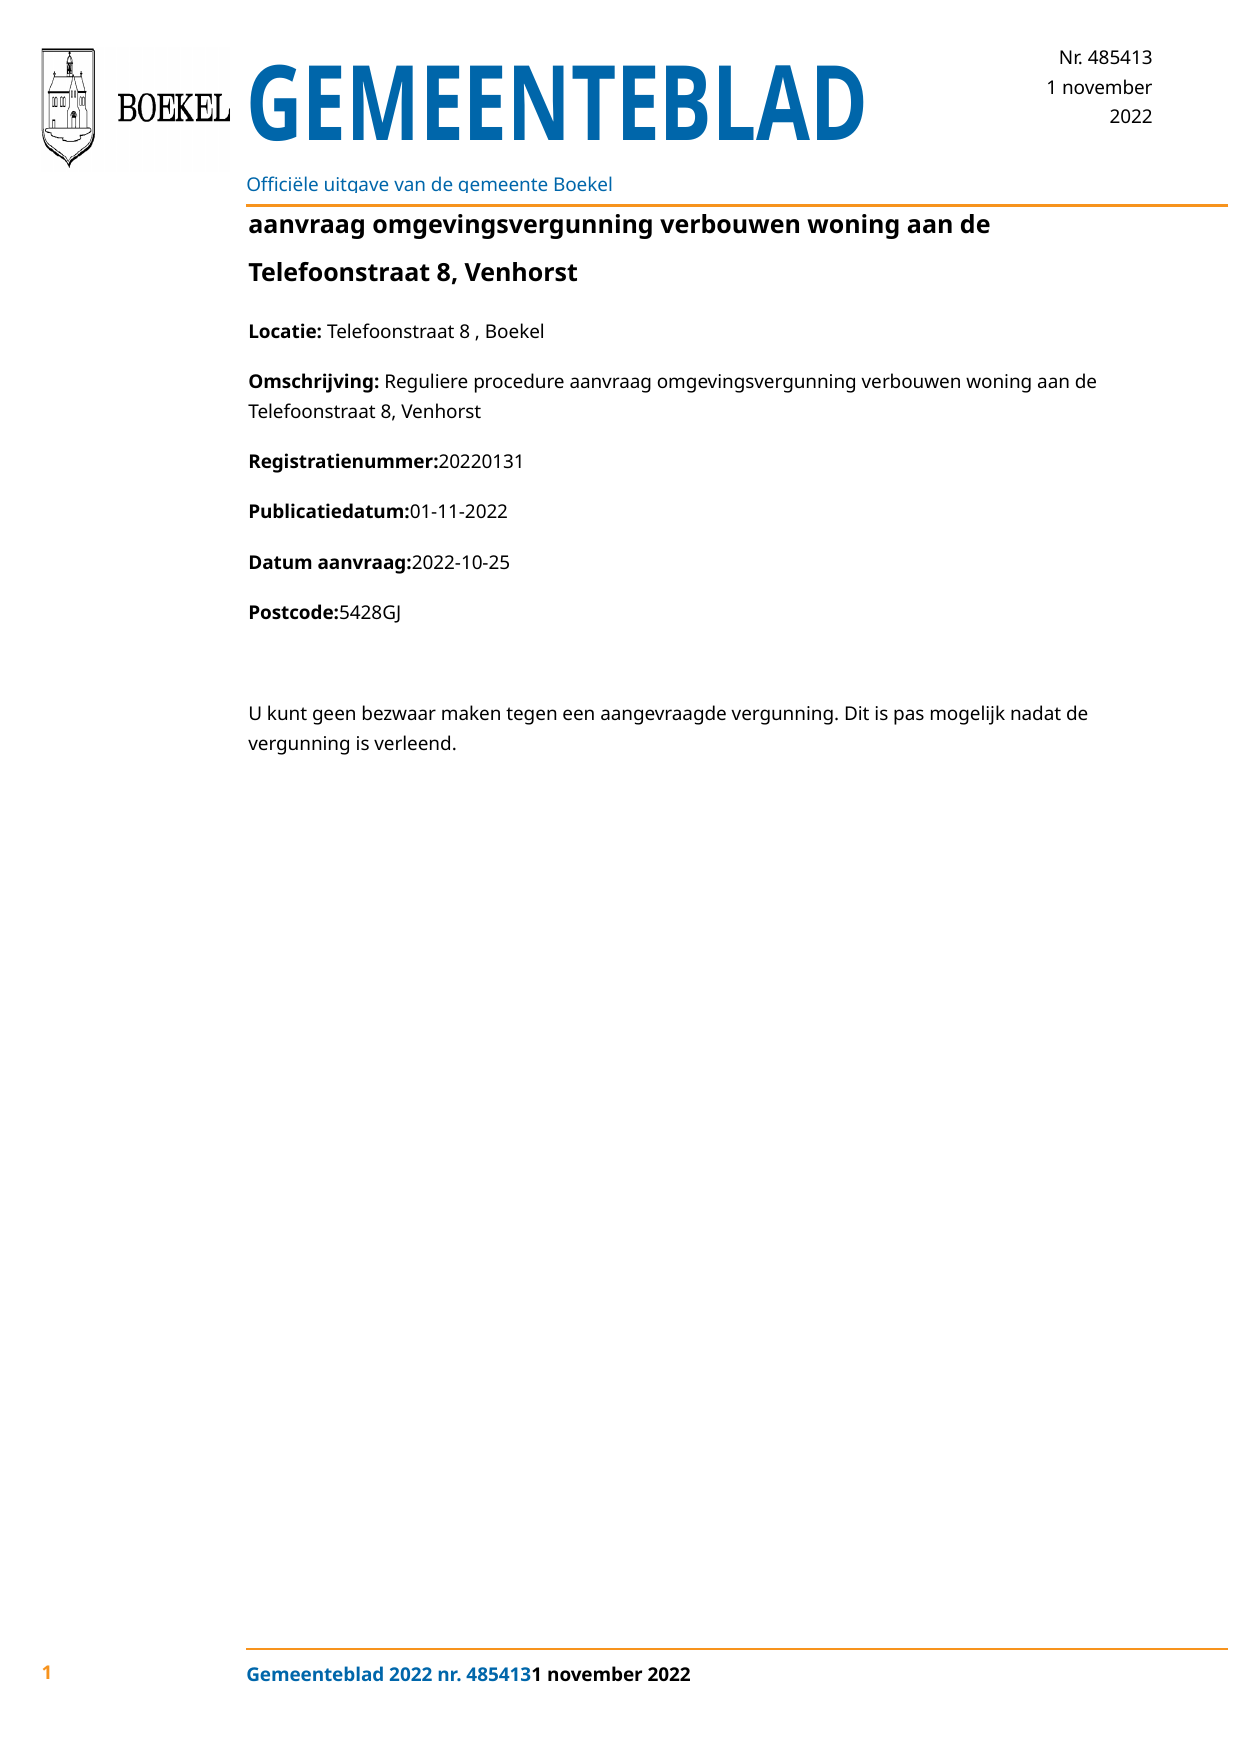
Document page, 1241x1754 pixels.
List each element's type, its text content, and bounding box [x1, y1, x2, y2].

picture [41, 47, 231, 172]
text aanvraag omgevingsvergunning verbouwen woning aan de Telefoonstraat 8, Venhorst [248, 207, 1152, 288]
text Registratienummer:20220131 [248, 448, 1152, 474]
text Publicatiedatum:01-11-2022 [248, 499, 1152, 524]
text U kunt geen bezwaar maken tegen een aangevraagde vergunning. Dit is pas mogelijk nadat de vergunning is verleend. [248, 700, 1152, 756]
text Locatie: Telefoonstraat 8 , Boekel [248, 318, 1152, 344]
text Postcode:5428GJ [248, 599, 1152, 625]
text Omschrijving: Reguliere procedure aanvraag omgevingsvergunning verbouwen woning aan de Telefoonstraat 8, Venhorst [248, 368, 1152, 424]
text Datum aanvraag:2022-10-25 [248, 549, 1152, 575]
